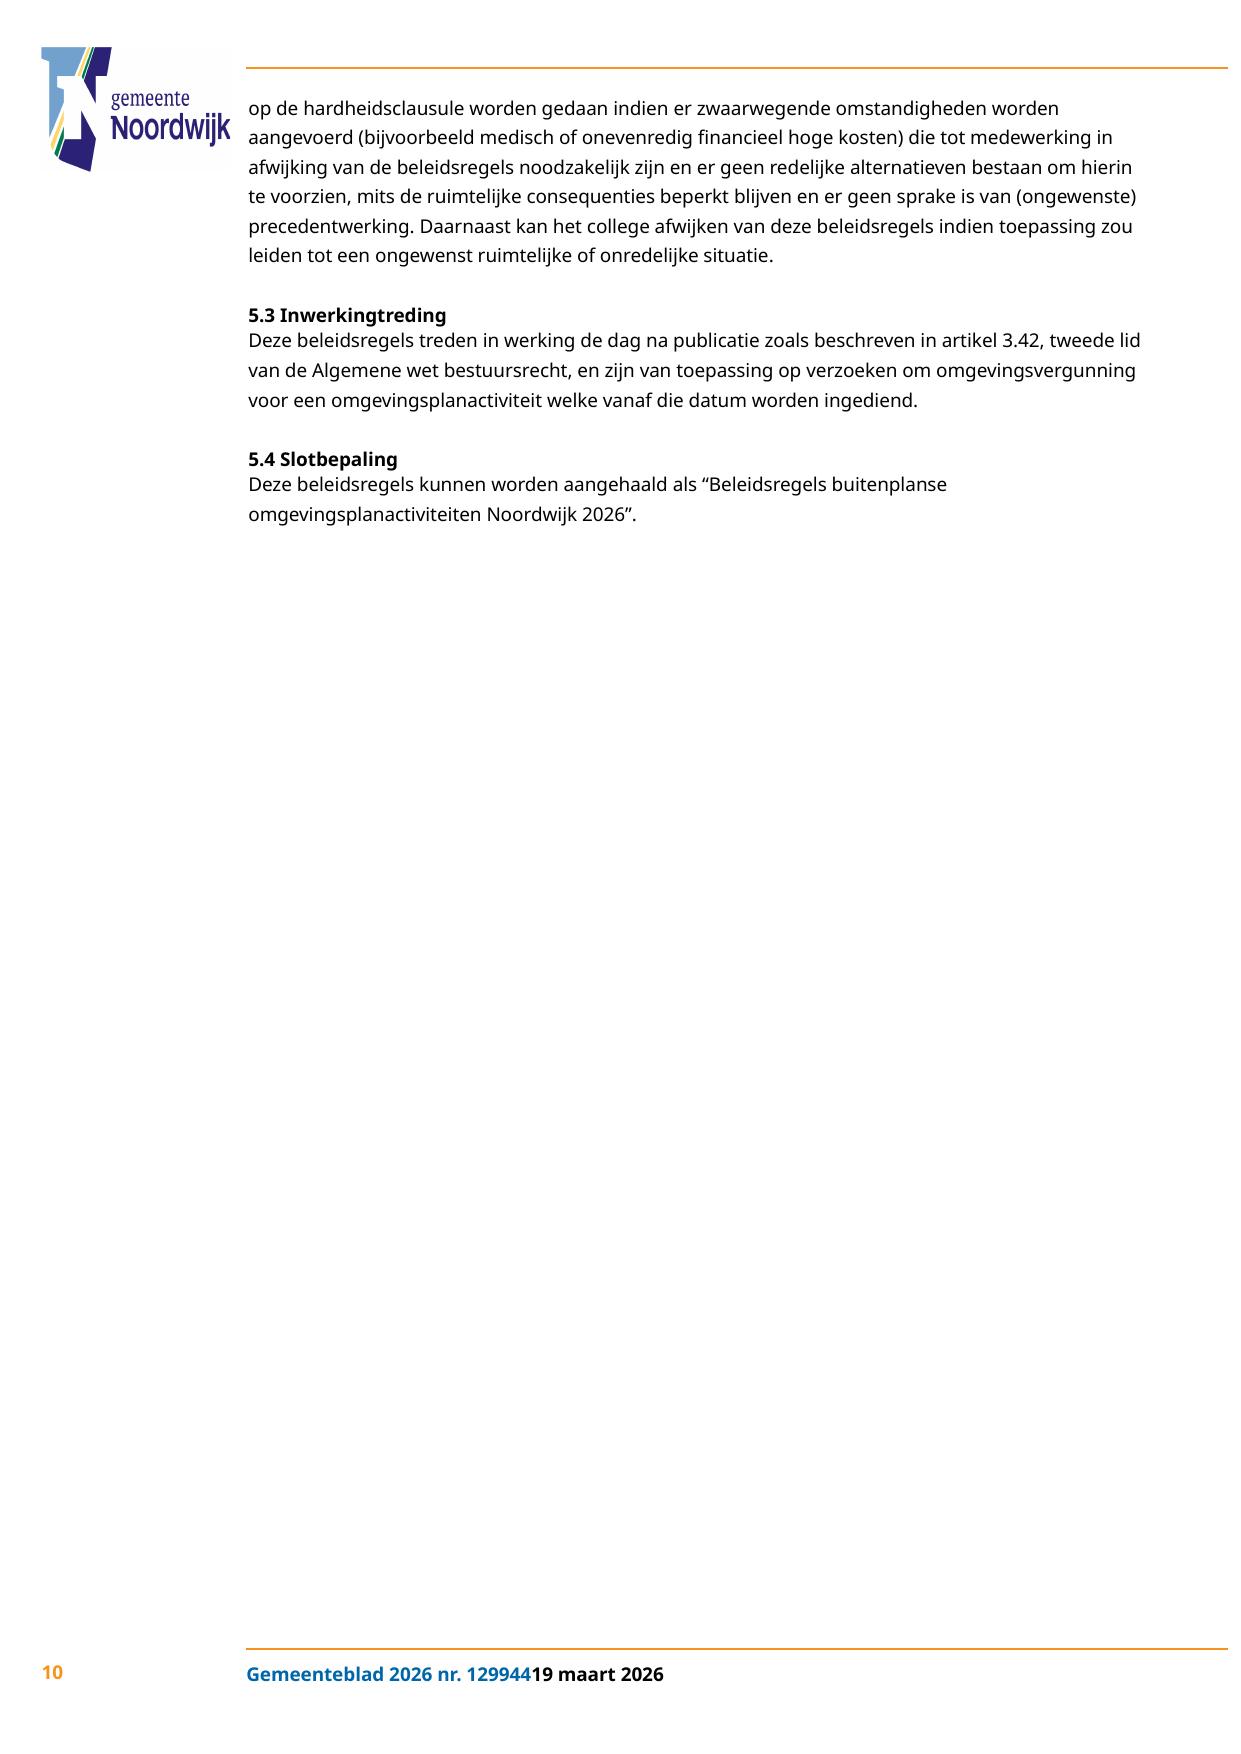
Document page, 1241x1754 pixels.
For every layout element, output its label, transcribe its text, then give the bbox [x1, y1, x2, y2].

text Deze beleidsregels treden in werking de dag na publicatie zoals beschreven in artikel 3.42, tweede lid van de Algemene wet bestuursrecht, en zijn van toepassing op verzoeken om omgevingsvergunning voor een omgevingsplanactiviteit welke vanaf die datum worden ingediend. [248, 328, 1152, 412]
text 5.3 Inwerkingtreding [248, 302, 1152, 328]
text Deze beleidsregels kunnen worden aangehaald als “Beleidsregels buitenplanse omgevingsplanactiviteiten Noordwijk 2026”. [248, 472, 1152, 527]
text op de hardheidsclausule worden gedaan indien er zwaarwegende omstandigheden worden aangevoerd (bijvoorbeeld medisch of onevenredig financieel hoge kosten) die tot medewerking in afwijking van de beleidsregels noodzakelijk zijn en er geen redelijke alternatieven bestaan om hierin te voorzien, mits de ruimtelijke consequenties beperkt blijven en er geen sprake is van (ongewenste) precedentwerking. Daarnaast kan het college afwijken van deze beleidsregels indien toepassing zou leiden tot een ongewenst ruimtelijke of onredelijke situatie. [248, 95, 1152, 268]
picture [41, 47, 231, 172]
text 5.4 Slotbepaling [248, 446, 1152, 472]
